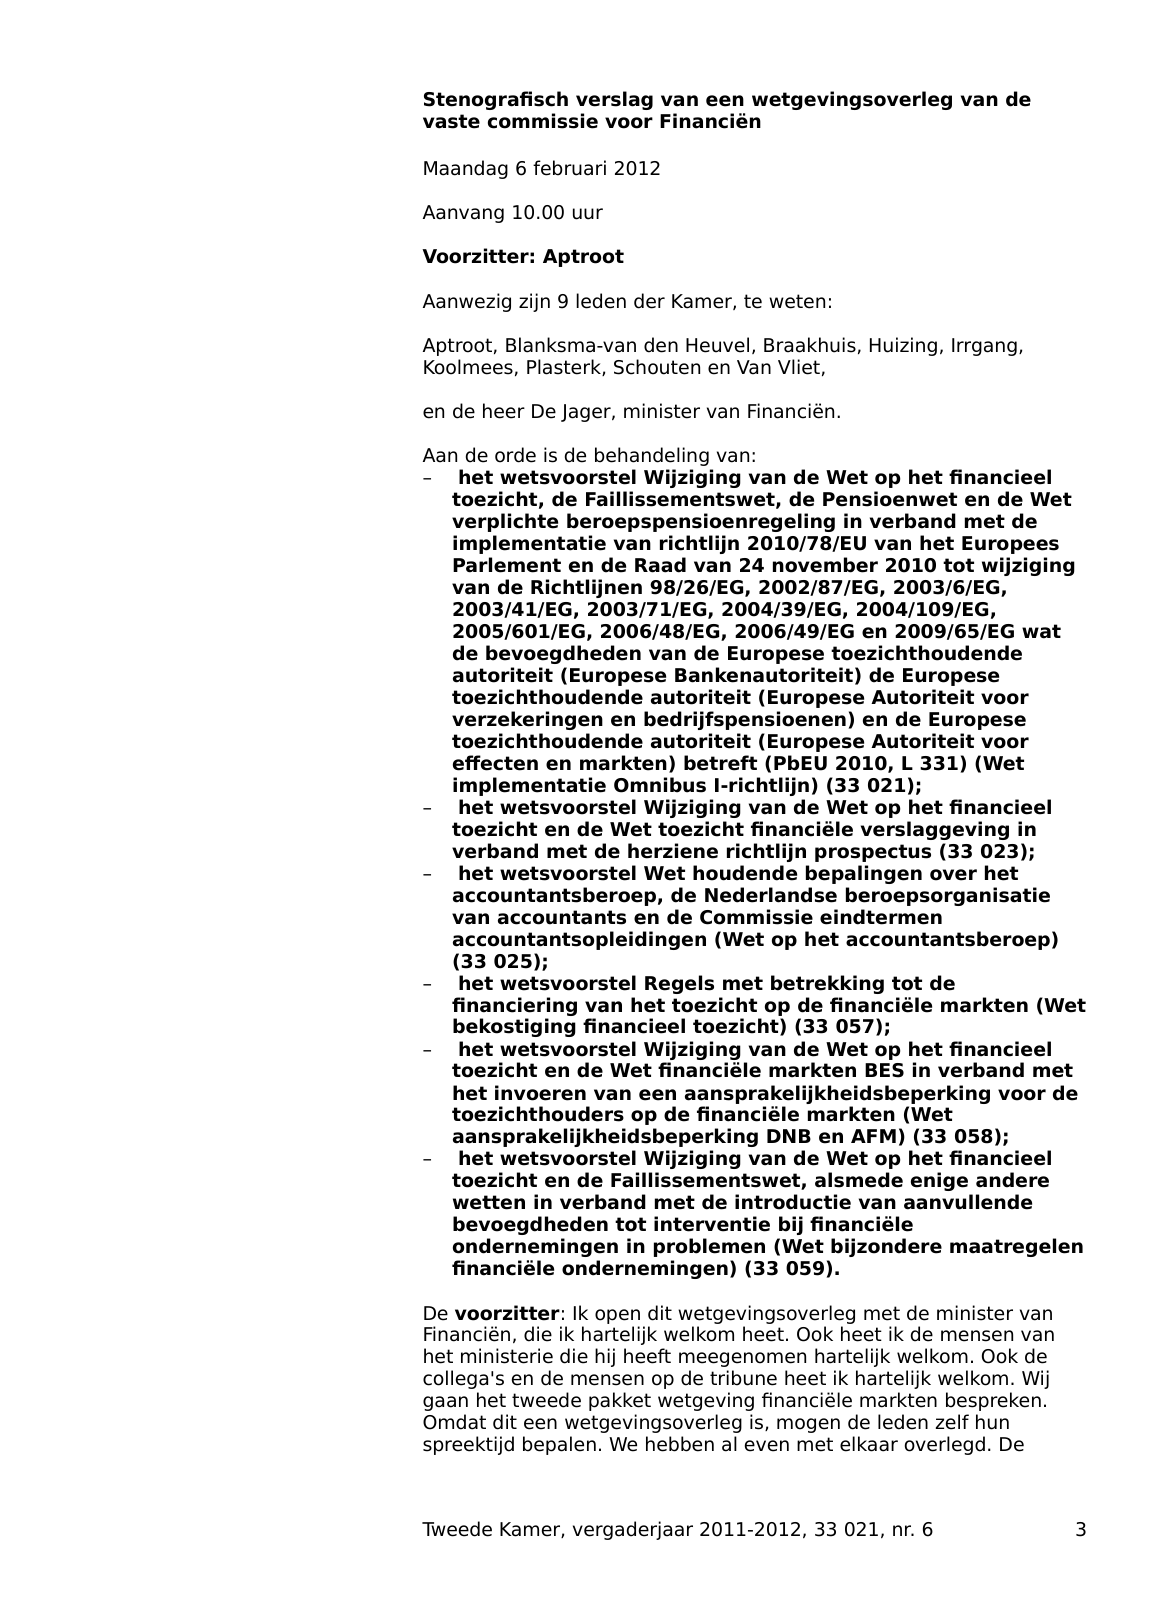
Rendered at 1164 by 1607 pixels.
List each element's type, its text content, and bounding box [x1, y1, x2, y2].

text Maandag 6 februari 2012 [422, 158, 1087, 180]
subtitle Voorzitter: Aptroot [422, 246, 1087, 268]
text Aan de orde is de behandeling van: [422, 445, 1087, 467]
text Aanvang 10.00 uur [422, 202, 1087, 224]
subtitle Stenografisch verslag van een wetgevingsoverleg van de vaste commissie voor Financiën [422, 89, 1087, 133]
text en de heer De Jager, minister van Financiën. [422, 401, 1087, 423]
text Aptroot, Blanksma-van den Heuvel, Braakhuis, Huizing, Irrgang, Koolmees, Plasterk, Schouten en Van Vliet, [422, 335, 1087, 379]
text – het wetsvoorstel Wijziging van de Wet op het financieel toezicht, de Faillissementswet, de Pensioenwet en de Wet verplichte beroepspensioenregeling in verband met de implementatie van richtlijn 2010/78/EU van het Europees Parlement en de Raad van 24 november 2010 tot wijziging van de Richtlijnen 98/26/EG, 2002/87/EG, 2003/6/EG, 2003/41/EG, 2003/71/EG, 2004/39/EG, 2004/109/EG, 2005/601/EG, 2006/48/EG, 2006/49/EG en 2009/65/EG wat de bevoegdheden van de Europese toezichthoudende autoriteit (Europese Bankenautoriteit) de Europese toezichthoudende autoriteit (Europese Autoriteit voor verzekeringen en bedrijfspensioenen) en de Europese toezichthoudende autoriteit (Europese Autoriteit voor effecten en markten) betreft (PbEU 2010, L 331) (Wet implementatie Omnibus I-richtlijn) (33 021); [422, 467, 1087, 797]
text – het wetsvoorstel Regels met betrekking tot de financiering van het toezicht op de financiële markten (Wet bekostiging financieel toezicht) (33 057); [422, 972, 1087, 1038]
text De voorzitter: Ik open dit wetgevingsoverleg met de minister van Financiën, die ik hartelijk welkom heet. Ook heet ik de mensen van het ministerie die hij heeft meegenomen hartelijk welkom. Ook de collega's en de mensen op de tribune heet ik hartelijk welkom. Wij gaan het tweede pakket wetgeving financiële markten bespreken. Omdat dit een wetgevingsoverleg is, mogen de leden zelf hun spreektijd bepalen. We hebben al even met elkaar overlegd. De [422, 1302, 1087, 1456]
text – het wetsvoorstel Wijziging van de Wet op het financieel toezicht en de Wet financiële markten BES in verband met het invoeren van een aansprakelijkheidsbeperking voor de toezichthouders op de financiële markten (Wet aansprakelijkheidsbeperking DNB en AFM) (33 058); [422, 1038, 1087, 1148]
text – het wetsvoorstel Wet houdende bepalingen over het accountantsberoep, de Nederlandse beroepsorganisatie van accountants en de Commissie eindtermen accountantsopleidingen (Wet op het accountantsberoep) (33 025); [422, 863, 1087, 972]
text – het wetsvoorstel Wijziging van de Wet op het financieel toezicht en de Faillissementswet, alsmede enige andere wetten in verband met de introductie van aanvullende bevoegdheden tot interventie bij financiële ondernemingen in problemen (Wet bijzondere maatregelen financiële ondernemingen) (33 059). [422, 1148, 1087, 1280]
text – het wetsvoorstel Wijziging van de Wet op het financieel toezicht en de Wet toezicht financiële verslaggeving in verband met de herziene richtlijn prospectus (33 023); [422, 797, 1087, 863]
text Aanwezig zijn 9 leden der Kamer, te weten: [422, 291, 1087, 312]
